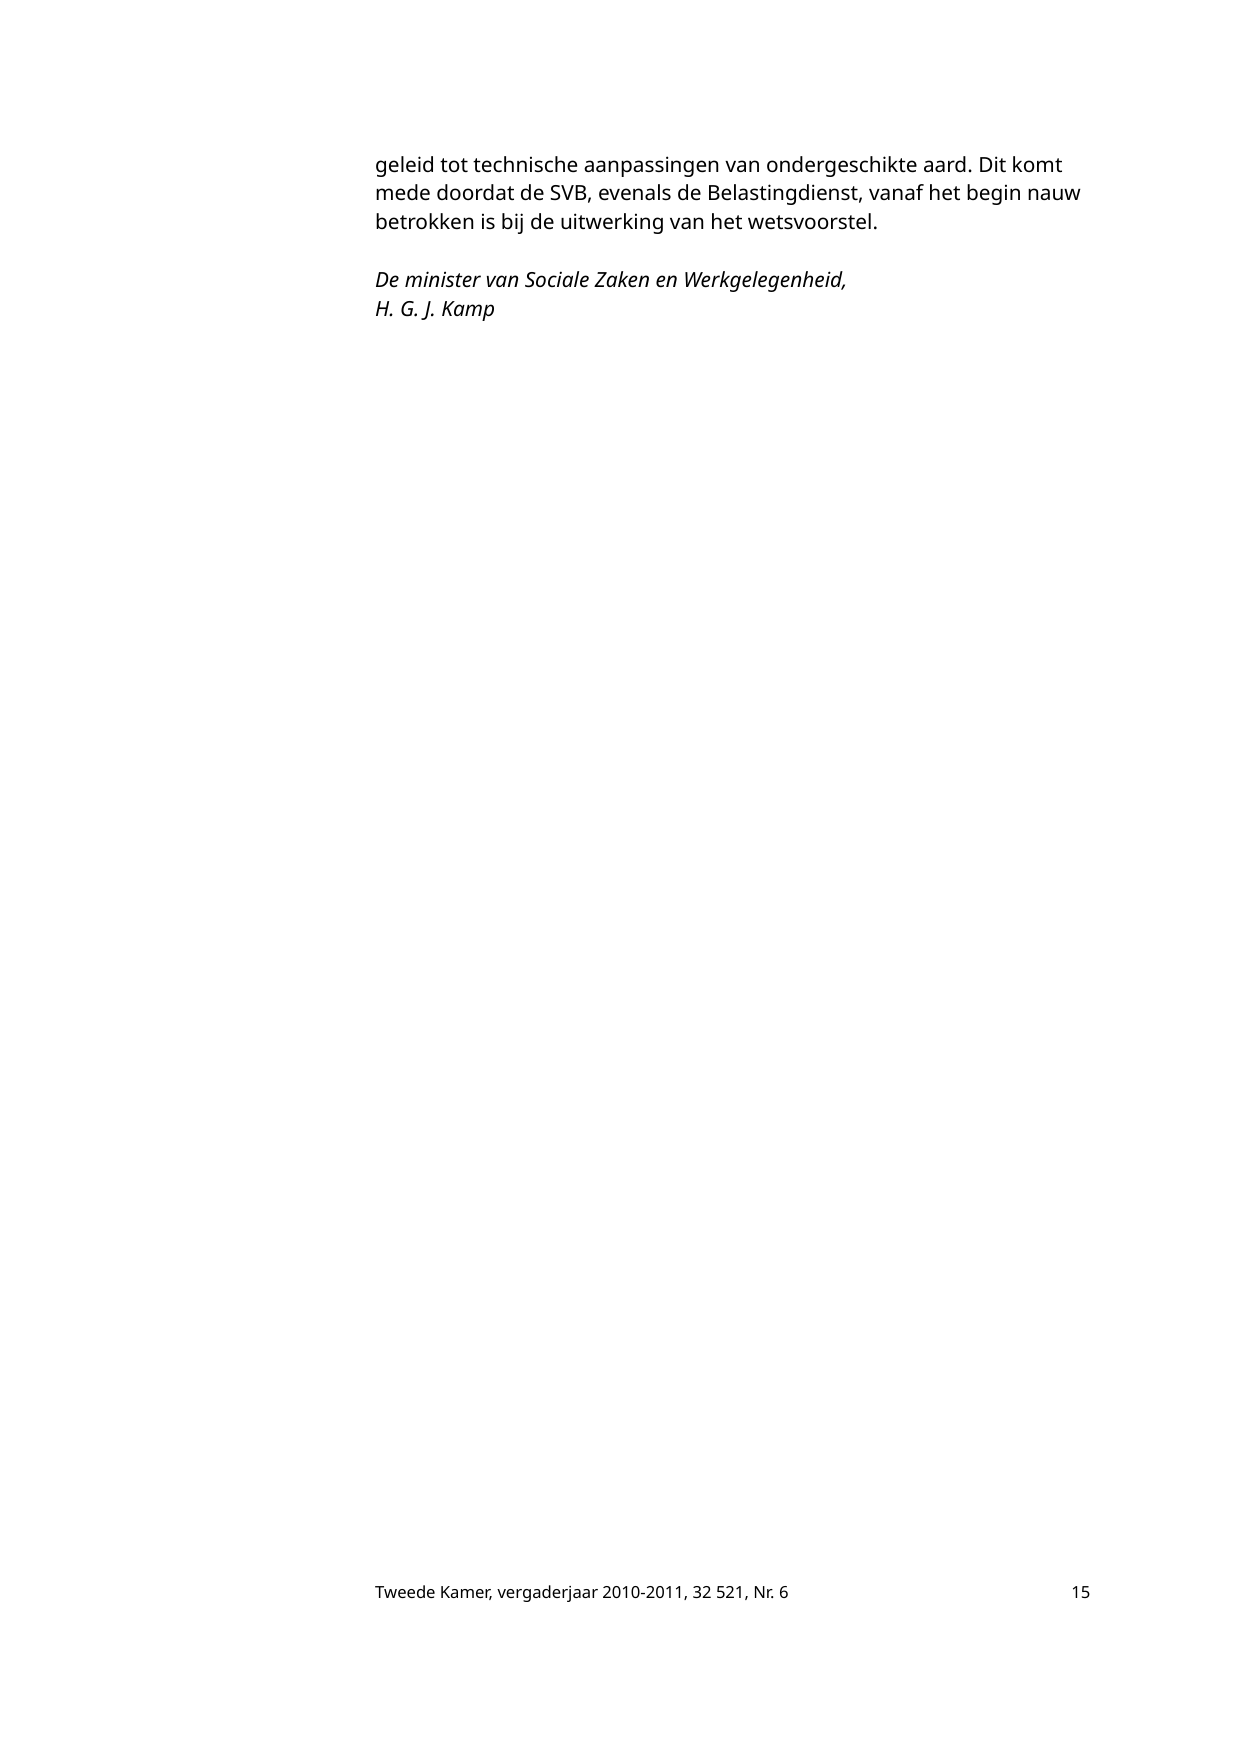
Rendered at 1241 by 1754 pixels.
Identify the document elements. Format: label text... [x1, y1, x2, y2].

text H. G. J. Kamp [375, 294, 1090, 322]
text De minister van Sociale Zaken en Werkgelegenheid, [375, 265, 1090, 294]
text geleid tot technische aanpassingen van ondergeschikte aard. Dit komt mede doordat de SVB, evenals de Belastingdienst, vanaf het begin nauw betrokken is bij de uitwerking van het wetsvoorstel. [375, 150, 1090, 235]
